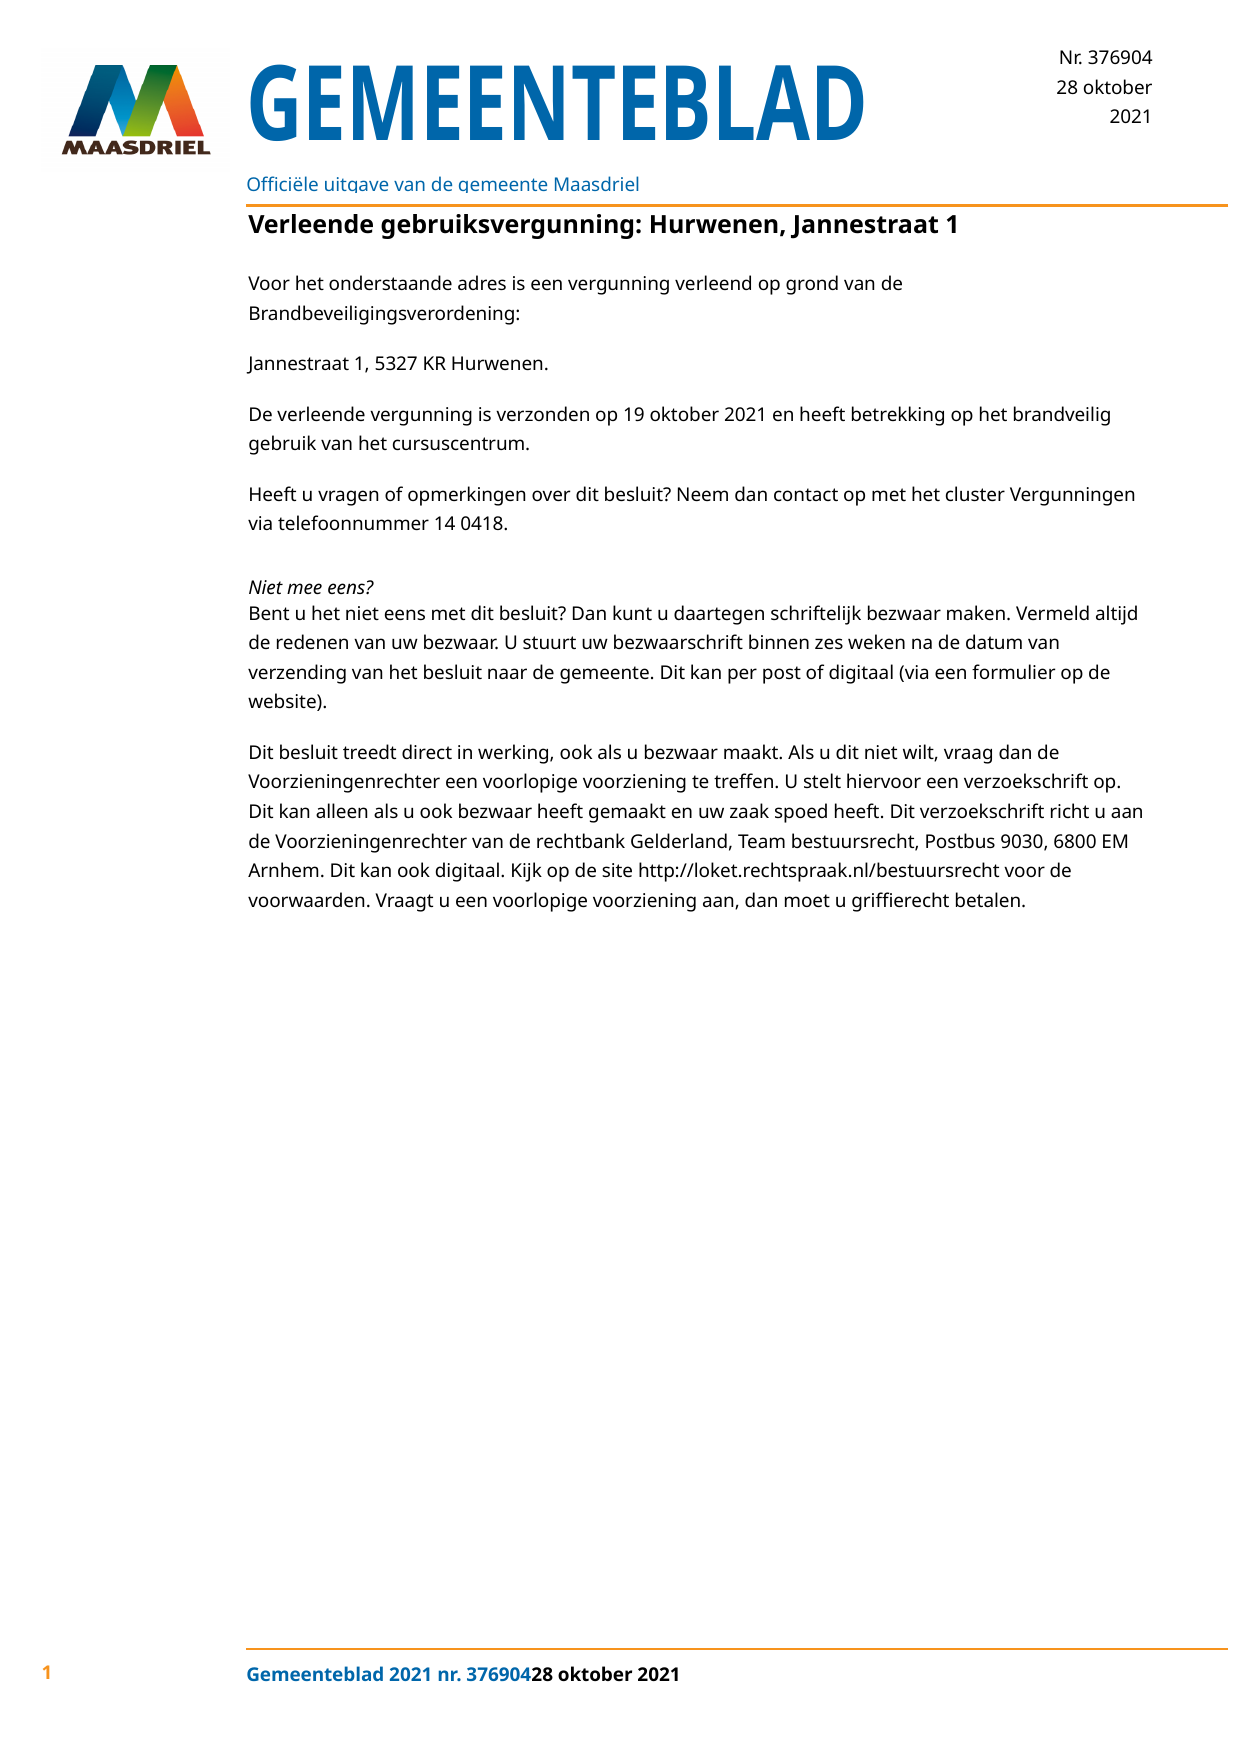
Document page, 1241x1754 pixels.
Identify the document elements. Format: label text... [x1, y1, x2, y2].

text Bent u het niet eens met dit besluit? Dan kunt u daartegen schriftelijk bezwaar maken. Vermeld altijd de redenen van uw bezwaar. U stuurt uw bezwaarschrift binnen zes weken na de datum van verzending van het besluit naar de gemeente. Dit kan per post of digitaal (via een formulier op de website). [248, 600, 1152, 714]
text Verleende gebruiksvergunning: Hurwenen, Jannestraat 1 [248, 207, 1152, 241]
text Jannestraat 1, 5327 KR Hurwenen. [248, 350, 1152, 376]
picture [41, 47, 231, 172]
text De verleende vergunning is verzonden op 19 oktober 2021 en heeft betrekking op het brandveilig gebruik van het cursuscentrum. [248, 401, 1152, 456]
text Voor het onderstaande adres is een vergunning verleend op grond van de Brandbeveiligingsverordening: [248, 270, 1152, 326]
text Niet mee eens? [248, 574, 1152, 600]
text Dit besluit treedt direct in werking, ook als u bezwaar maakt. Als u dit niet wilt, vraag dan de Voorzieningenrechter een voorlopige voorziening te treffen. U stelt hiervoor een verzoekschrift op. Dit kan alleen als u ook bezwaar heeft gemaakt en uw zaak spoed heeft. Dit verzoekschrift richt u aan de Voorzieningenrechter van de rechtbank Gelderland, Team bestuursrecht, Postbus 9030, 6800 EM Arnhem. Dit kan ook digitaal. Kijk op de site http://loket.rechtspraak.nl/bestuursrecht voor de voorwaarden. Vraagt u een voorlopige voorziening aan, dan moet u griffierecht betalen. [248, 739, 1152, 913]
text Heeft u vragen of opmerkingen over dit besluit? Neem dan contact op met het cluster Vergunningen via telefoonnummer 14 0418. [248, 481, 1152, 536]
